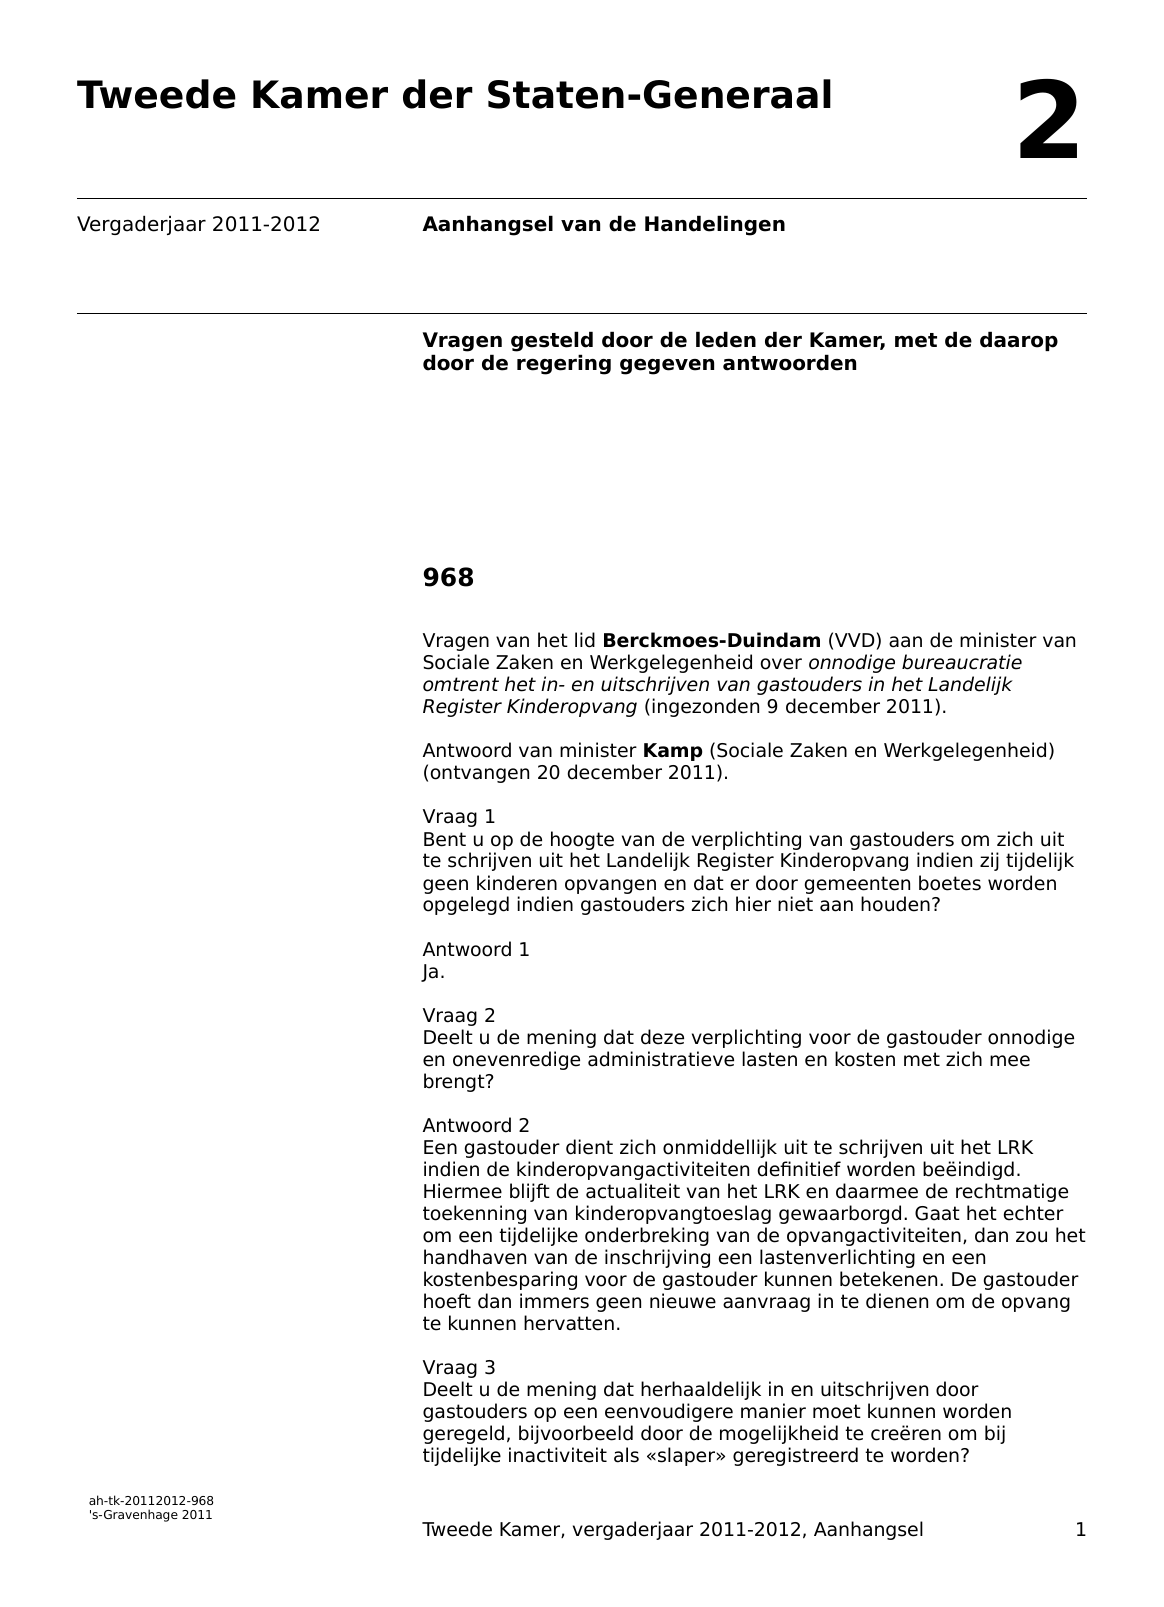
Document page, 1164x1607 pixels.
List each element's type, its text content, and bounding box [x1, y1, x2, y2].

text 's-Gravenhage 2011 [88, 1508, 323, 1522]
text Een gastouder dient zich onmiddellijk uit te schrijven uit het LRK indien de kinderopvangactiviteiten definitief worden beëindigd. Hiermee blijft de actualiteit van het LRK en daarmee de rechtmatige toekenning van kinderopvangtoeslag gewaarborgd. Gaat het echter om een tijdelijke onderbreking van de opvangactiviteiten, dan zou het handhaven van de inschrijving een lastenverlichting en een kostenbesparing voor de gastouder kunnen betekenen. De gastouder hoeft dan immers geen nieuwe aanvraag in te dienen om de opvang te kunnen hervatten. [422, 1137, 1087, 1334]
text Vraag 2 [422, 1005, 1087, 1027]
table_cell Vragen gesteld door de leden der Kamer, met de daarop door de regering gegeven antwoorden [422, 314, 1087, 375]
text Vragen van het lid Berckmoes-Duindam (VVD) aan de minister van Sociale Zaken en Werkgelegenheid over onnodige bureaucratie omtrent het in- en uitschrijven van gastouders in het Landelijk Register Kinderopvang (ingezonden 9 december 2011). [422, 630, 1087, 718]
text 968 [422, 563, 1087, 592]
text Deelt u de mening dat herhaaldelijk in en uitschrijven door gastouders op een eenvoudigere manier moet kunnen worden geregeld, bijvoorbeeld door de mogelijkheid te creëren om bij tijdelijke inactiviteit als «slaper» geregistreerd te worden? [422, 1379, 1087, 1467]
text Ja. [422, 961, 1087, 982]
text Bent u op de hoogte van de verplichting van gastouders om zich uit te schrijven uit het Landelijk Register Kinderopvang indien zij tijdelijk geen kinderen opvangen en dat er door gemeenten boetes worden opgelegd indien gastouders zich hier niet aan houden? [422, 828, 1087, 916]
text Antwoord 2 [422, 1115, 1087, 1137]
table_header 2 [886, 59, 1087, 198]
table_cell Aanhangsel van de Handelingen [422, 199, 1087, 313]
table_cell Vergaderjaar 2011-2012 [77, 199, 422, 313]
text Antwoord van minister Kamp (Sociale Zaken en Werkgelegenheid) (ontvangen 20 december 2011). [422, 740, 1087, 784]
table_header Tweede Kamer der Staten-Generaal [77, 59, 886, 198]
text Vraag 3 [422, 1357, 1087, 1379]
text Deelt u de mening dat deze verplichting voor de gastouder onnodige en onevenredige administratieve lasten en kosten met zich mee brengt? [422, 1027, 1087, 1093]
text ah-tk-20112012-968 [88, 1494, 323, 1508]
text Antwoord 1 [422, 938, 1087, 961]
table_cell [77, 314, 422, 375]
text Vraag 1 [422, 806, 1087, 828]
